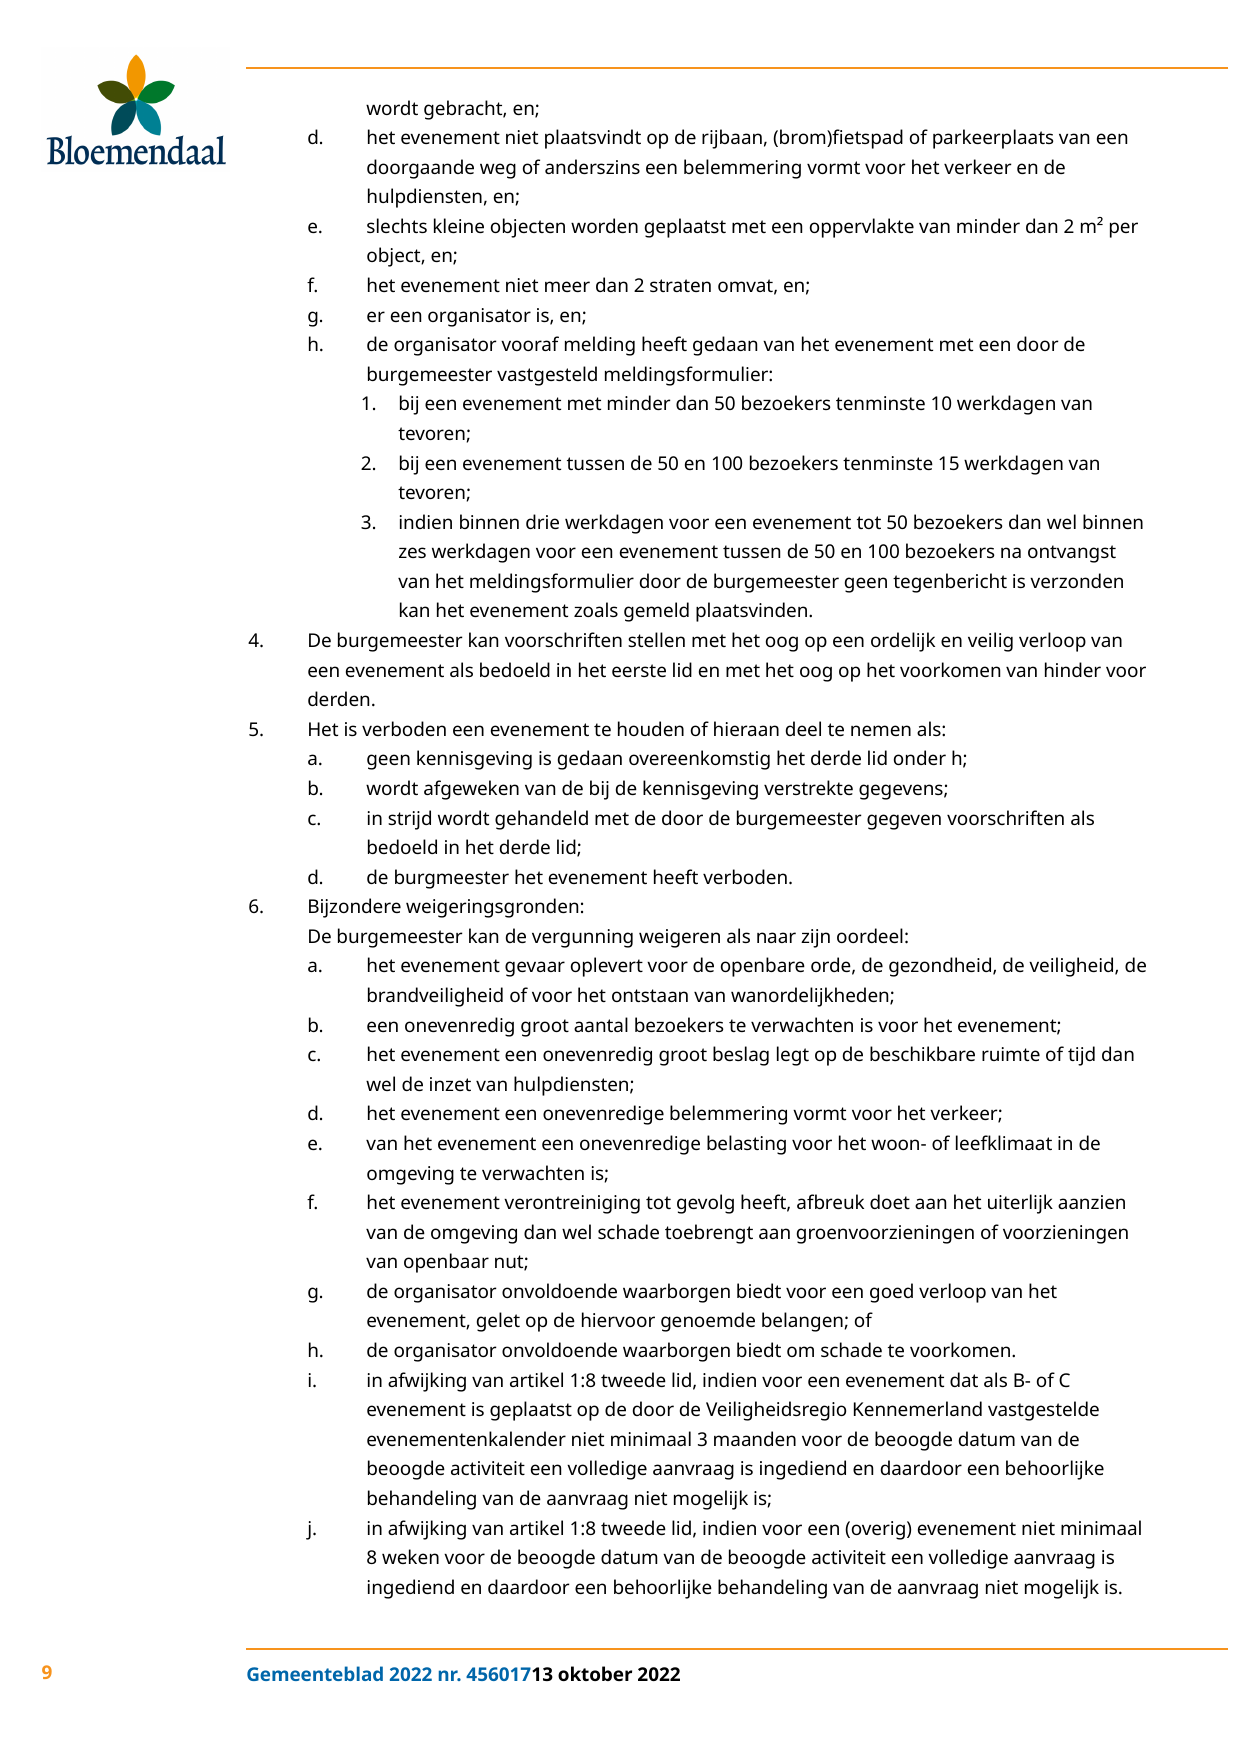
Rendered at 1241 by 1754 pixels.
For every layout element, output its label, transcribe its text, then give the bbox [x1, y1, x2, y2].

list wordt gebracht, en; [307, 95, 1152, 121]
list wordt afgeweken van de bij de kennisgeving verstrekte gegevens; [307, 775, 1152, 801]
list bij een evenement met minder dan 50 bezoekers tenminste 10 werkdagen van tevoren; [361, 391, 1152, 446]
list Het is verboden een evenement te houden of hieraan deel te nemen als: [248, 716, 1152, 742]
list in afwijking van artikel 1:8 tweede lid, indien voor een evenement dat als B- of C evenement is geplaatst op de door de Veiligheidsregio Kennemerland vastgestelde evenementenkalender niet minimaal 3 maanden voor de beoogde datum van de beoogde activiteit een volledige aanvraag is ingediend en daardoor een behoorlijke behandeling van de aanvraag niet mogelijk is; [307, 1367, 1152, 1511]
list er een organisator is, en; [307, 302, 1152, 328]
list in strijd wordt gehandeld met de door de burgemeester gegeven voorschriften als bedoeld in het derde lid; [307, 805, 1152, 860]
list de organisator onvoldoende waarborgen biedt voor een goed verloop van het evenement, gelet op de hiervoor genoemde belangen; of [307, 1278, 1152, 1333]
list de burgmeester het evenement heeft verboden. [307, 864, 1152, 890]
list de organisator vooraf melding heeft gedaan van het evenement met een door de burgemeester vastgesteld meldingsformulier: [307, 331, 1152, 387]
list de organisator onvoldoende waarborgen biedt om schade te voorkomen. [307, 1337, 1152, 1363]
list slechts kleine objecten worden geplaatst met een oppervlakte van minder dan 2 m² per object, en; [307, 213, 1152, 268]
list het evenement een onevenredig groot beslag legt op de beschikbare ruimte of tijd dan wel de inzet van hulpdiensten; [307, 1041, 1152, 1097]
list het evenement een onevenredige belemmering vormt voor het verkeer; [307, 1101, 1152, 1126]
list bij een evenement tussen de 50 en 100 bezoekers tenminste 15 werkdagen van tevoren; [361, 450, 1152, 505]
list De burgemeester kan voorschriften stellen met het oog op een ordelijk en veilig verloop van een evenement als bedoeld in het eerste lid en met het oog op het voorkomen van hinder voor derden. [248, 627, 1152, 712]
list Bijzondere weigeringsgronden: [248, 893, 1152, 919]
list het evenement niet meer dan 2 straten omvat, en; [307, 272, 1152, 298]
list De burgemeester kan de vergunning weigeren als naar zijn oordeel: [248, 923, 1152, 949]
list het evenement niet plaatsvindt op de rijbaan, (brom)fietspad of parkeerplaats van een doorgaande weg of anderszins een belemmering vormt voor het verkeer en de hulpdiensten, en; [307, 124, 1152, 209]
list in afwijking van artikel 1:8 tweede lid, indien voor een (overig) evenement niet minimaal 8 weken voor de beoogde datum van de beoogde activiteit een volledige aanvraag is ingediend en daardoor een behoorlijke behandeling van de aanvraag niet mogelijk is. [307, 1515, 1152, 1600]
list geen kennisgeving is gedaan overeenkomstig het derde lid onder h; [307, 746, 1152, 771]
list het evenement gevaar oplevert voor de openbare orde, de gezondheid, de veiligheid, de brandveiligheid of voor het ontstaan van wanordelijkheden; [307, 953, 1152, 1008]
list van het evenement een onevenredige belasting voor het woon- of leefklimaat in de omgeving te verwachten is; [307, 1130, 1152, 1186]
list indien binnen drie werkdagen voor een evenement tot 50 bezoekers dan wel binnen zes werkdagen voor een evenement tussen de 50 en 100 bezoekers na ontvangst van het meldingsformulier door de burgemeester geen tegenbericht is verzonden kan het evenement zoals gemeld plaatsvinden. [361, 509, 1152, 623]
picture [41, 47, 231, 172]
list een onevenredig groot aantal bezoekers te verwachten is voor het evenement; [307, 1012, 1152, 1038]
list het evenement verontreiniging tot gevolg heeft, afbreuk doet aan het uiterlijk aanzien van de omgeving dan wel schade toebrengt aan groenvoorzieningen of voorzieningen van openbaar nut; [307, 1189, 1152, 1274]
